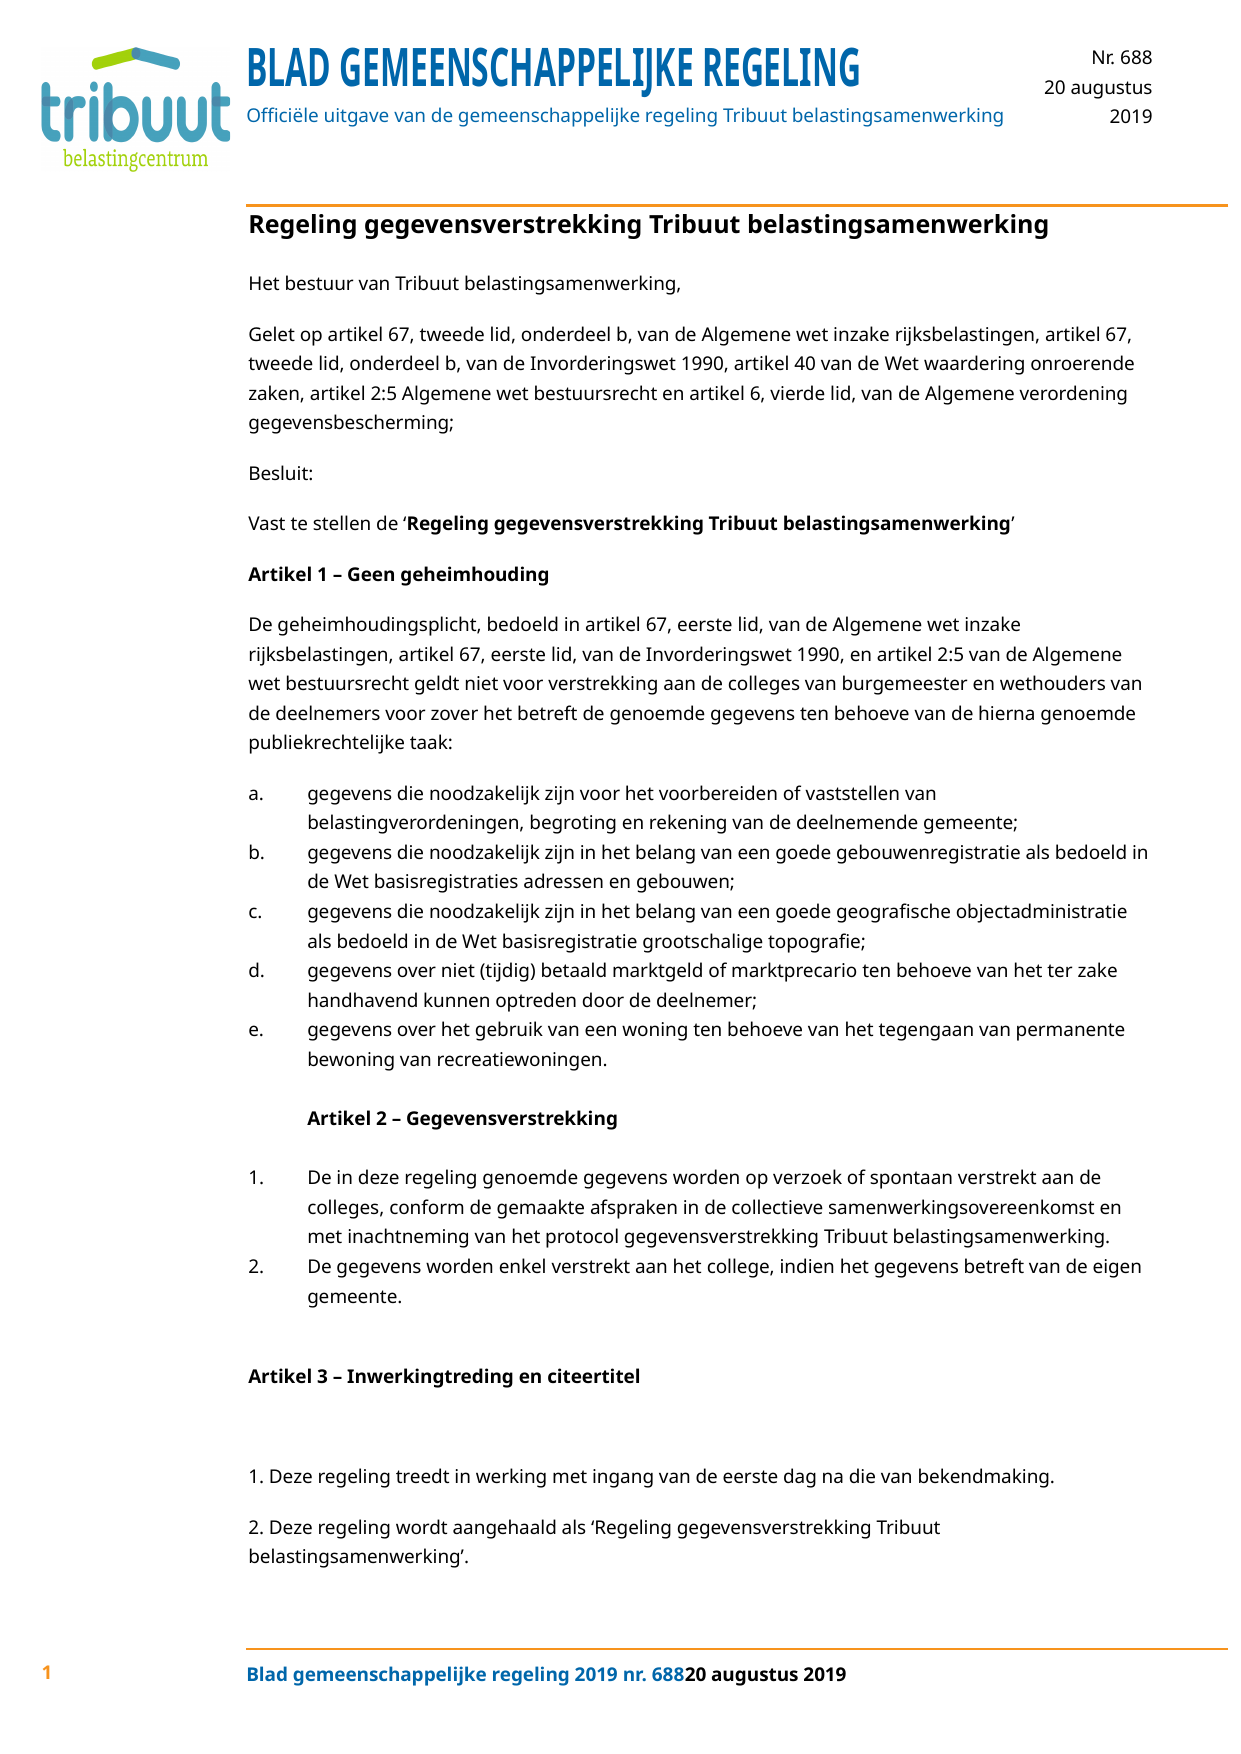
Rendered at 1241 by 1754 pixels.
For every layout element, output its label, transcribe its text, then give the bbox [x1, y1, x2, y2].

list gegevens die noodzakelijk zijn in het belang van een goede gebouwenregistratie als bedoeld in de Wet basisregistraties adressen en gebouwen; [248, 839, 1152, 894]
text Het bestuur van Tribuut belastingsamenwerking, [248, 270, 1152, 296]
list gegevens die noodzakelijk zijn voor het voorbereiden of vaststellen van belastingverordeningen, begroting en rekening van de deelnemende gemeente; [248, 780, 1152, 835]
list Artikel 2 – Gegevensverstrekking [248, 1105, 1152, 1131]
list gegevens over niet (tijdig) betaald marktgeld of marktprecario ten behoeve van het ter zake handhavend kunnen optreden door de deelnemer; [248, 957, 1152, 1013]
list De gegevens worden enkel verstrekt aan het college, indien het gegevens betreft van de eigen gemeente. [248, 1253, 1152, 1308]
text De geheimhoudingsplicht, bedoeld in artikel 67, eerste lid, van de Algemene wet inzake rijksbelastingen, artikel 67, eerste lid, van de Invorderingswet 1990, en artikel 2:5 van de Algemene wet bestuursrecht geldt niet voor verstrekking aan de colleges van burgemeester en wethouders van de deelnemers voor zover het betreft de genoemde gegevens ten behoeve van de hierna genoemde publiekrechtelijke taak: [248, 611, 1152, 755]
text Artikel 1 – Geen geheimhouding [248, 561, 1152, 586]
text Gelet op artikel 67, tweede lid, onderdeel b, van de Algemene wet inzake rijksbelastingen, artikel 67, tweede lid, onderdeel b, van de Invorderingswet 1990, artikel 40 van de Wet waardering onroerende zaken, artikel 2:5 Algemene wet bestuursrecht en artikel 6, vierde lid, van de Algemene verordening gegevensbescherming; [248, 321, 1152, 435]
picture [41, 47, 231, 172]
text 2. Deze regeling wordt aangehaald als ‘Regeling gegevensverstrekking Tribuut belastingsamenwerking’. [248, 1514, 1152, 1569]
text Vast te stellen de ‘Regeling gegevensverstrekking Tribuut belastingsamenwerking’ [248, 510, 1152, 536]
list gegevens die noodzakelijk zijn in het belang van een goede geografische objectadministratie als bedoeld in de Wet basisregistratie grootschalige topografie; [248, 898, 1152, 953]
text Regeling gegevensverstrekking Tribuut belastingsamenwerking [248, 207, 1152, 241]
text Artikel 3 – Inwerkingtreding en citeertitel [248, 1363, 1152, 1388]
text Besluit: [248, 460, 1152, 486]
text 1. Deze regeling treedt in werking met ingang van de eerste dag na die van bekendmaking. [248, 1464, 1152, 1489]
list De in deze regeling genoemde gegevens worden op verzoek of spontaan verstrekt aan de colleges, conform de gemaakte afspraken in de collectieve samenwerkingsovereenkomst en met inachtneming van het protocol gegevensverstrekking Tribuut belastingsamenwerking. [248, 1164, 1152, 1249]
list gegevens over het gebruik van een woning ten behoeve van het tegengaan van permanente bewoning van recreatiewoningen. [248, 1017, 1152, 1072]
